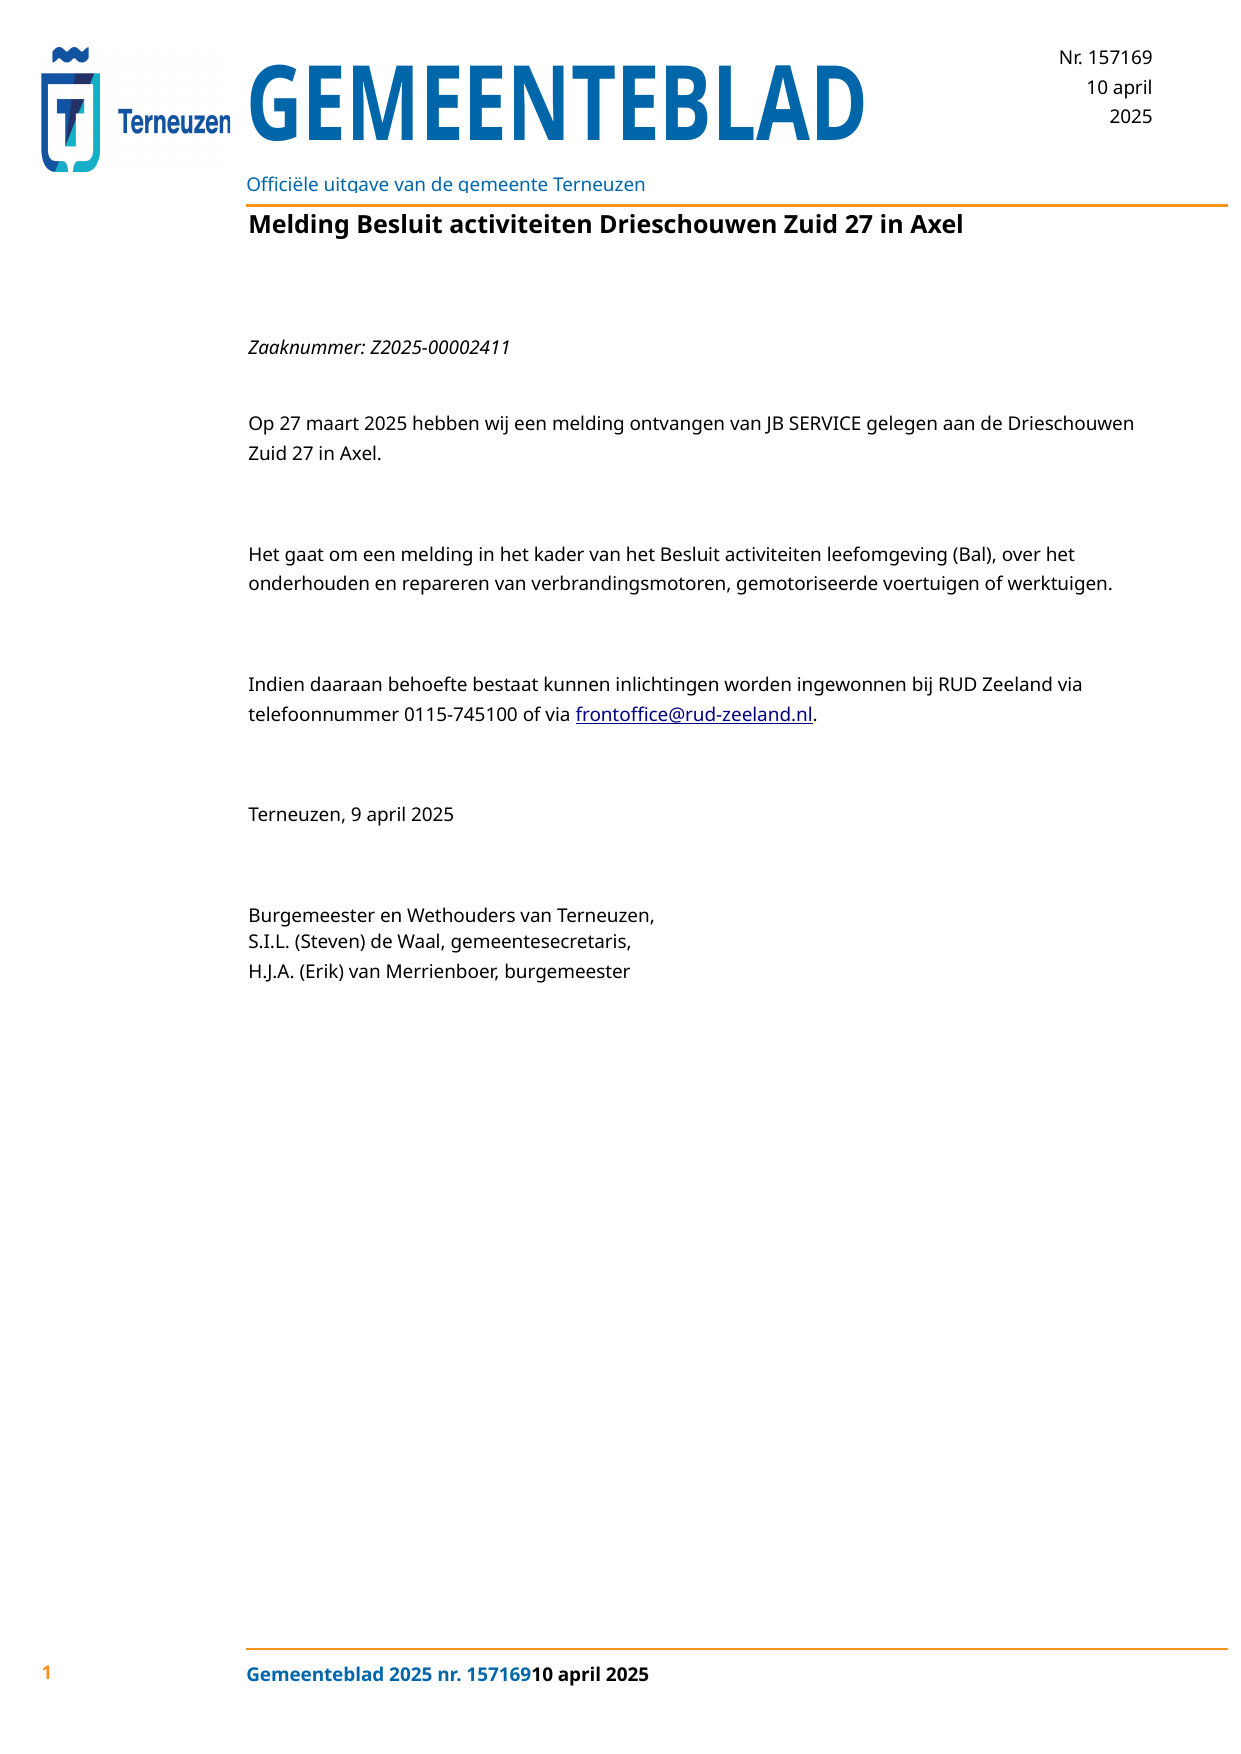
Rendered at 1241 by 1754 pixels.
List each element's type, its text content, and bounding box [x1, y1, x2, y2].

table_cell [700, 984, 1152, 1009]
table_cell [248, 984, 700, 1009]
text Terneuzen, 9 april 2025 [248, 802, 1152, 827]
table_cell [700, 928, 1152, 984]
table_cell [248, 1035, 700, 1061]
text Zaaknummer: Z2025-00002411 [248, 334, 1152, 360]
text Indien daaraan behoefte bestaat kunnen inlichtingen worden ingewonnen bij RUD Zeeland via telefoonnummer 0115-745100 of via frontoffice@rud-zeeland.nl. [248, 671, 1152, 727]
text Melding Besluit activiteiten Drieschouwen Zuid 27 in Axel [248, 207, 1152, 241]
text Op 27 maart 2025 hebben wij een melding ontvangen van JB SERVICE gelegen aan de Drieschouwen Zuid 27 in Axel. [248, 410, 1152, 466]
table_cell [248, 1009, 1152, 1035]
table_header Burgemeester en Wethouders van Terneuzen, [248, 903, 1152, 928]
picture [41, 47, 231, 172]
text Het gaat om een melding in het kader van het Besluit activiteiten leefomgeving (Bal), over het onderhouden en repareren van verbrandingsmotoren, gemotoriseerde voertuigen of werktuigen. [248, 541, 1152, 596]
table_cell S.I.L. (Steven) de Waal, gemeentesecretaris, H.J.A. (Erik) van Merrienboer, burgemeester [248, 928, 700, 984]
table_cell [700, 1035, 1152, 1061]
